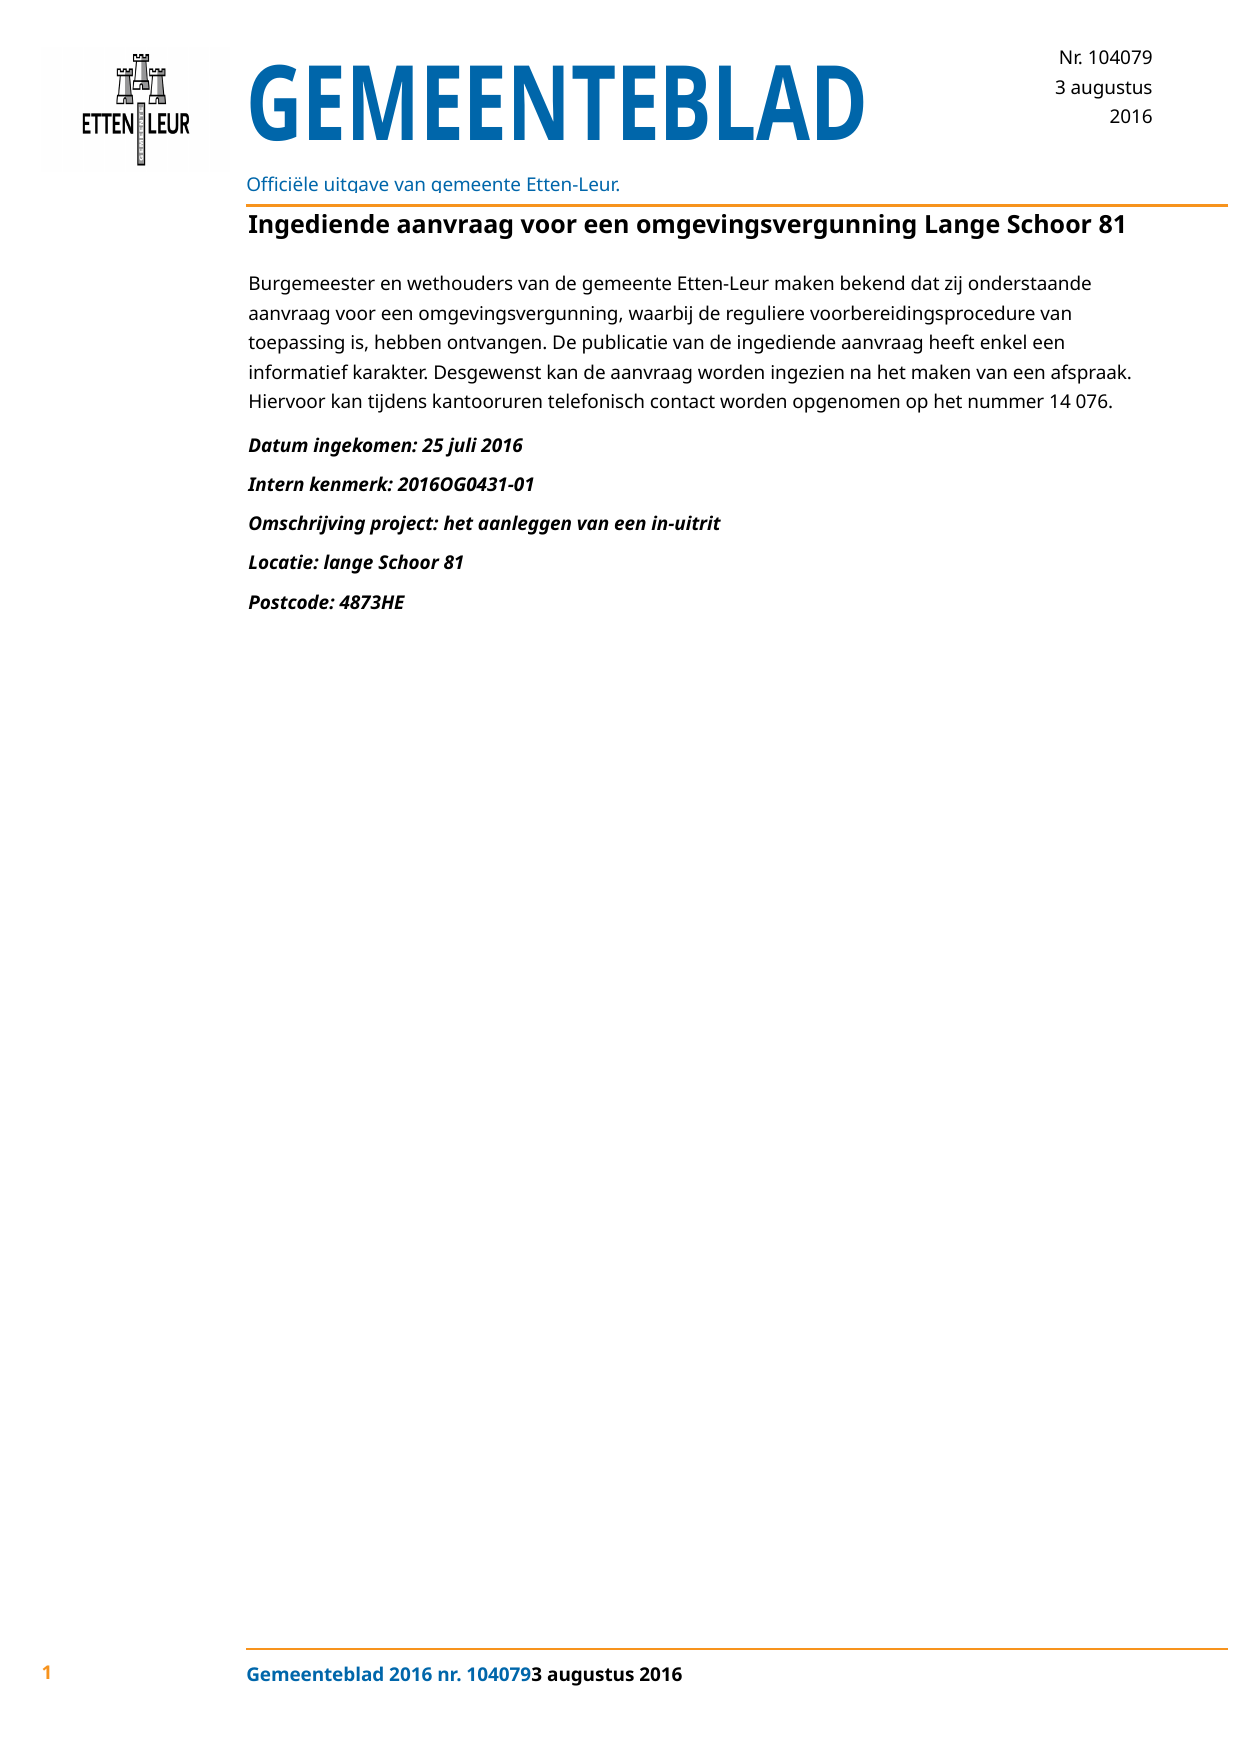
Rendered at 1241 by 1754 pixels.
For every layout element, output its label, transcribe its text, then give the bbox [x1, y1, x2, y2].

text Burgemeester en wethouders van de gemeente Etten-Leur maken bekend dat zij onderstaande aanvraag voor een omgevingsvergunning, waarbij de reguliere voorbereidingsprocedure van toepassing is, hebben ontvangen. De publicatie van de ingediende aanvraag heeft enkel een informatief karakter. Desgewenst kan de aanvraag worden ingezien na het maken van een afspraak. Hiervoor kan tijdens kantooruren telefonisch contact worden opgenomen op het nummer 14 076. [248, 270, 1152, 414]
text Locatie: lange Schoor 81 [248, 549, 1152, 575]
text Datum ingekomen: 25 juli 2016 [248, 432, 1152, 457]
text Intern kenmerk: 2016OG0431-01 [248, 471, 1152, 497]
picture [41, 47, 231, 172]
text Postcode: 4873HE [248, 589, 1152, 614]
text Omschrijving project: het aanleggen van een in-uitrit [248, 510, 1152, 536]
text Ingediende aanvraag voor een omgevingsvergunning Lange Schoor 81 [248, 207, 1152, 241]
